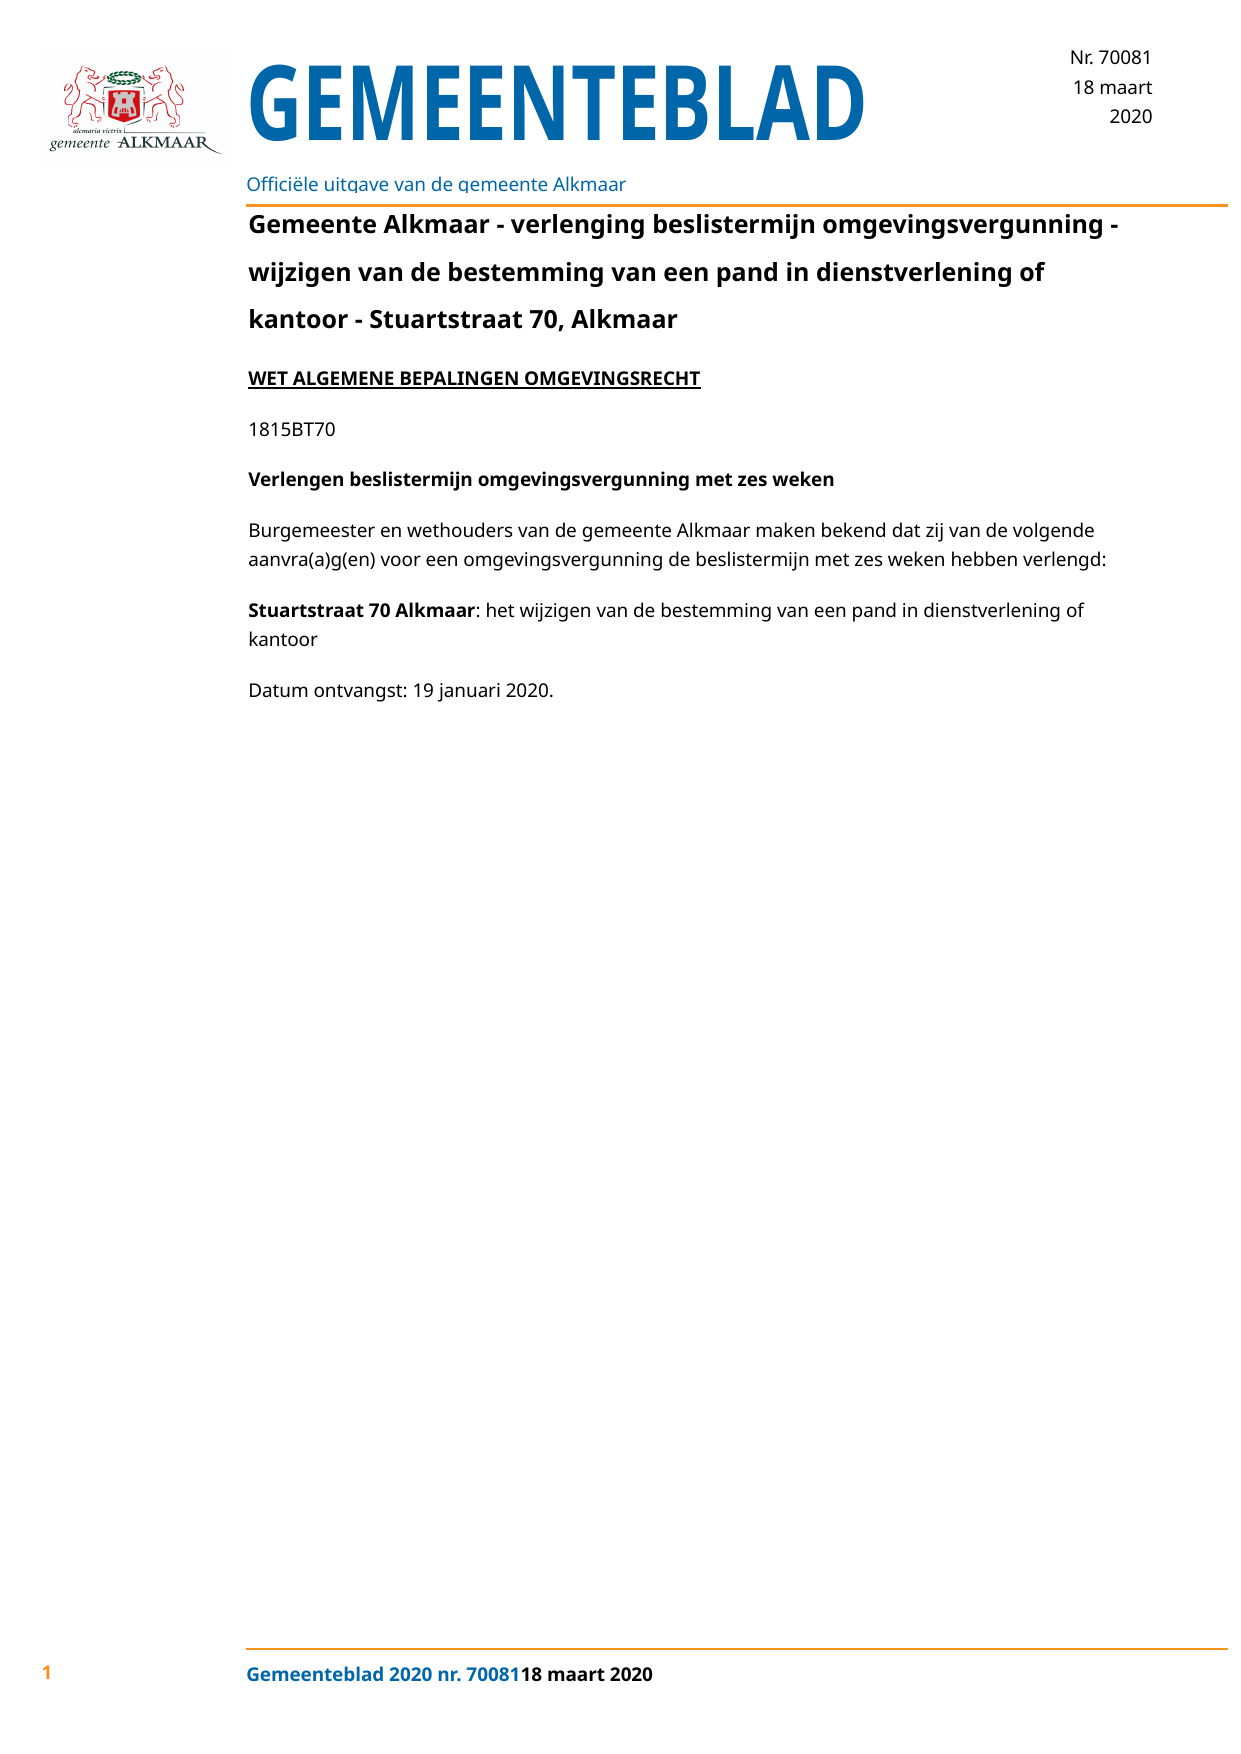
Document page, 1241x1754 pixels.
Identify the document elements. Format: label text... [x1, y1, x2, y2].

text Gemeente Alkmaar - verlenging beslistermijn omgevingsvergunning - wijzigen van de bestemming van een pand in dienstverlening of kantoor - Stuartstraat 70, Alkmaar [248, 207, 1152, 336]
picture [41, 47, 231, 172]
text WET ALGEMENE BEPALINGEN OMGEVINGSRECHT [248, 366, 1152, 391]
text Verlengen beslistermijn omgevingsvergunning met zes weken [248, 466, 1152, 492]
text 1815BT70 [248, 416, 1152, 442]
text Burgemeester en wethouders van de gemeente Alkmaar maken bekend dat zij van de volgende aanvra(a)g(en) voor een omgevingsvergunning de beslistermijn met zes weken hebben verlengd: [248, 517, 1152, 572]
text Datum ontvangst: 19 januari 2020. [248, 677, 1152, 702]
text Stuartstraat 70 Alkmaar: het wijzigen van de bestemming van een pand in dienstverlening of kantoor [248, 597, 1152, 652]
